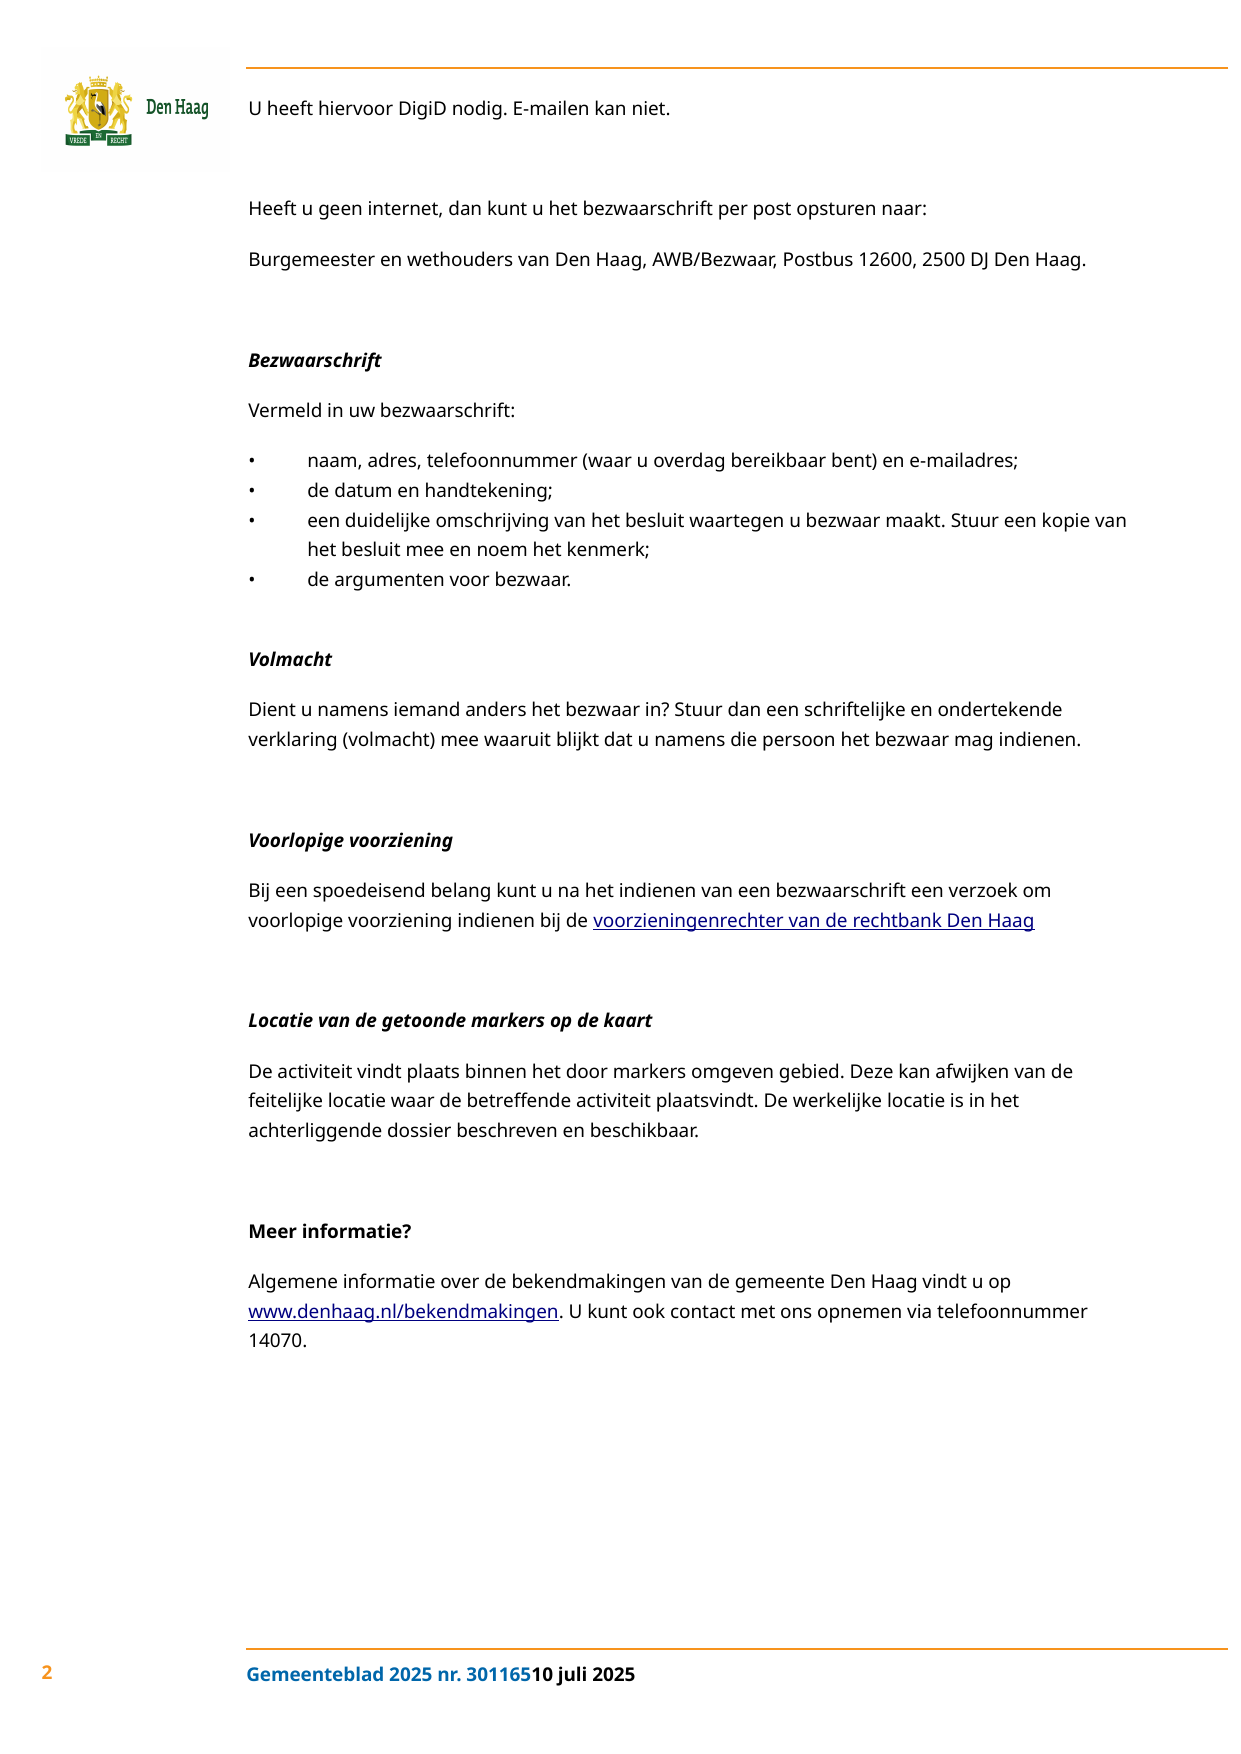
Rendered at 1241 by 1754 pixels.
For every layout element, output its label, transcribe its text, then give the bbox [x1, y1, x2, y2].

list de argumenten voor bezwaar. [248, 566, 1152, 592]
text Heeft u geen internet, dan kunt u het bezwaarschrift per post opsturen naar: [248, 196, 1152, 221]
text Dient u namens iemand anders het bezwaar in? Stuur dan een schriftelijke en ondertekende verklaring (volmacht) mee waaruit blijkt dat u namens die persoon het bezwaar mag indienen. [248, 696, 1152, 752]
text Bezwaarschrift [248, 347, 1152, 373]
list een duidelijke omschrijving van het besluit waartegen u bezwaar maakt. Stuur een kopie van het besluit mee en noem het kenmerk; [248, 507, 1152, 562]
list naam, adres, telefoonnummer (waar u overdag bereikbaar bent) en e-mailadres; [248, 448, 1152, 473]
text Burgemeester en wethouders van Den Haag, AWB/Bezwaar, Postbus 12600, 2500 DJ Den Haag. [248, 246, 1152, 272]
text De activiteit vindt plaats binnen het door markers omgeven gebied. Deze kan afwijken van de feitelijke locatie waar de betreffende activiteit plaatsvindt. De werkelijke locatie is in het achterliggende dossier beschreven en beschikbaar. [248, 1058, 1152, 1143]
text Vermeld in uw bezwaarschrift: [248, 397, 1152, 423]
text Volmacht [248, 646, 1152, 672]
text Voorlopige voorziening [248, 827, 1152, 853]
text Meer informatie? [248, 1218, 1152, 1244]
text Algemene informatie over de bekendmakingen van de gemeente Den Haag vindt u op www.denhaag.nl/bekendmakingen. U kunt ook contact met ons opnemen via telefoonnummer 14070. [248, 1268, 1152, 1353]
text Locatie van de getoonde markers op de kaart [248, 1008, 1152, 1033]
picture [41, 47, 231, 172]
list de datum en handtekening; [248, 477, 1152, 503]
text U heeft hiervoor DigiD nodig. E-mailen kan niet. [248, 95, 1152, 121]
text Bij een spoedeisend belang kunt u na het indienen van een bezwaarschrift een verzoek om voorlopige voorziening indienen bij de voorzieningenrechter van de rechtbank Den Haag [248, 877, 1152, 933]
